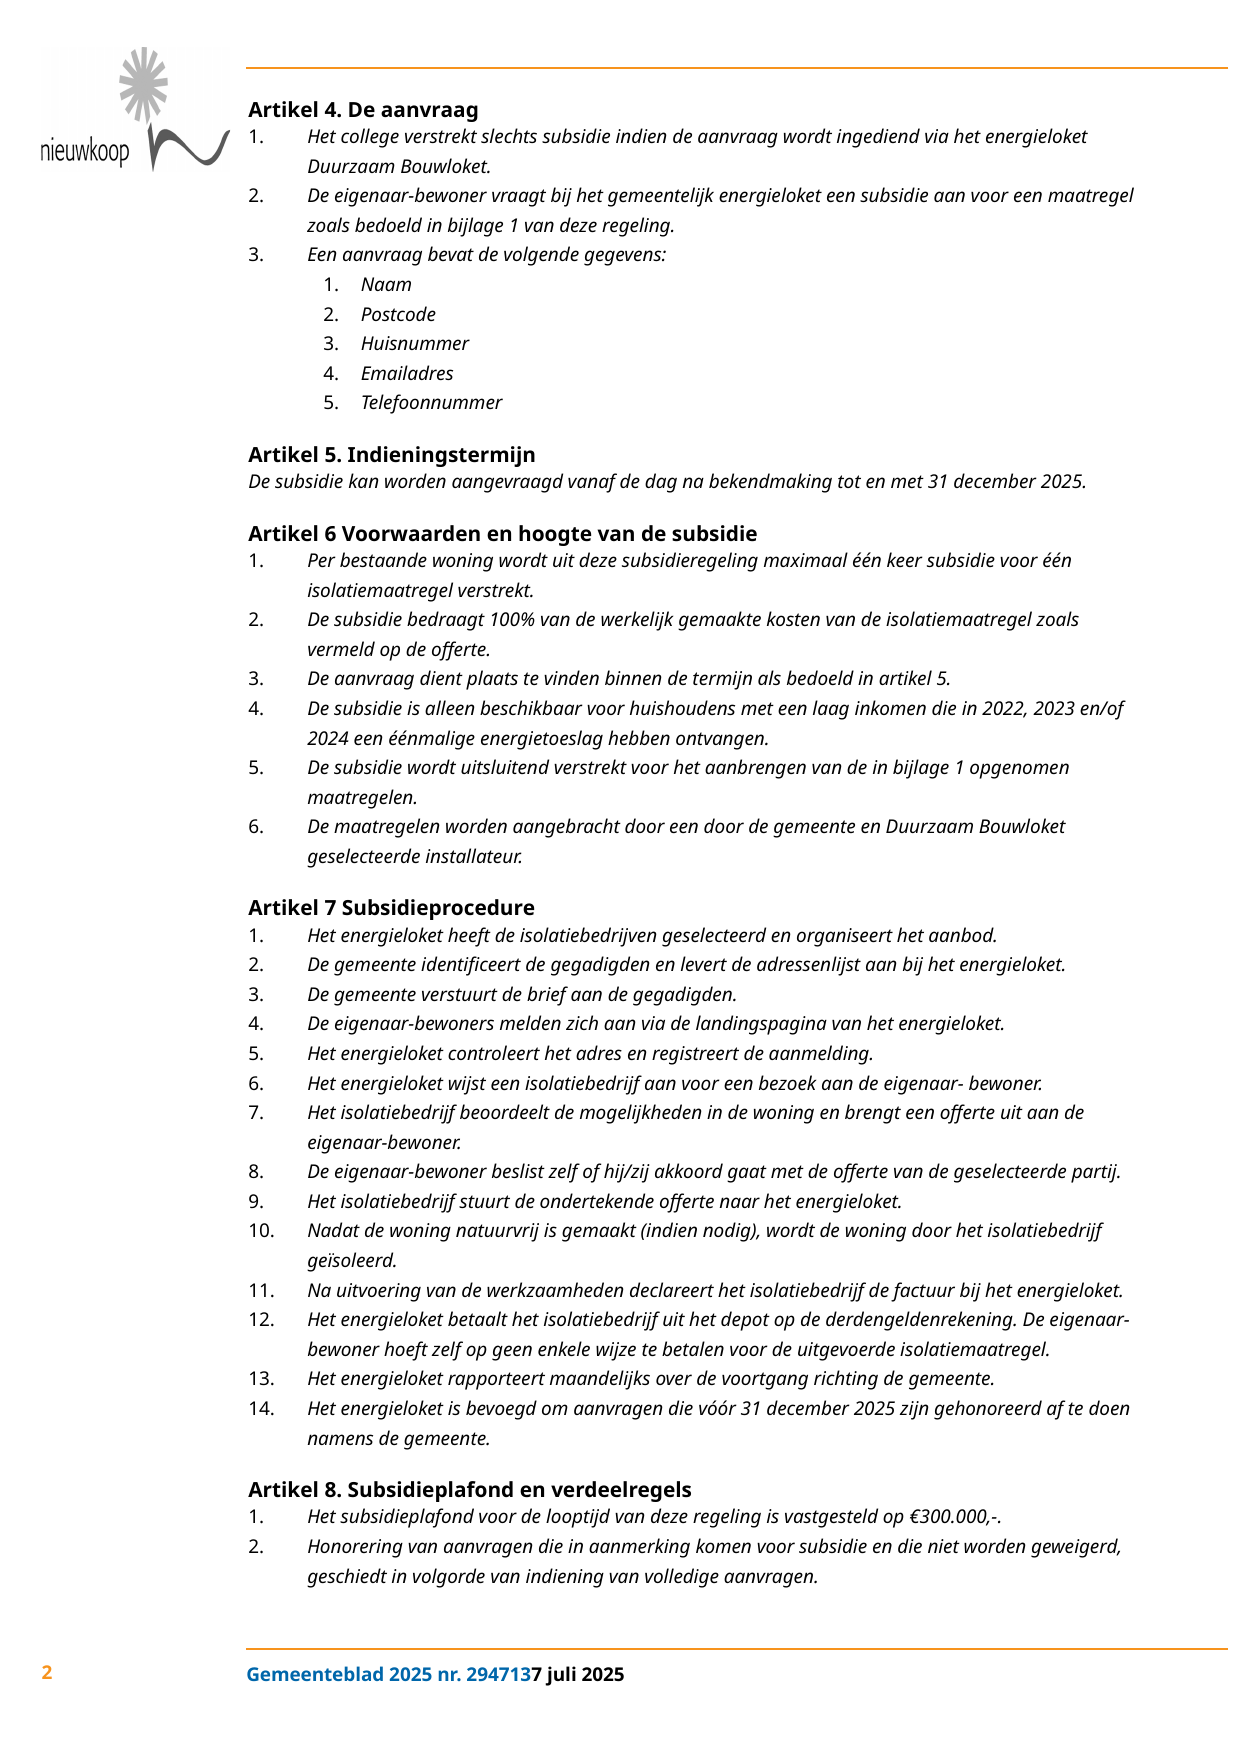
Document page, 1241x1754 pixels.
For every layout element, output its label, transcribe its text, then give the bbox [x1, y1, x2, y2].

list Het isolatiebedrijf stuurt de ondertekende offerte naar het energieloket. [248, 1188, 1152, 1214]
list Naam [323, 271, 1152, 297]
list Telefoonnummer [323, 389, 1152, 415]
list Postcode [323, 301, 1152, 326]
list De eigenaar-bewoner beslist zelf of hij/zij akkoord gaat met de offerte van de geselecteerde partij. [248, 1158, 1152, 1184]
list Per bestaande woning wordt uit deze subsidieregeling maximaal één keer subsidie voor één isolatiemaatregel verstrekt. [248, 547, 1152, 602]
list De eigenaar-bewoners melden zich aan via de landingspagina van het energieloket. [248, 1011, 1152, 1036]
list Het subsidieplafond voor de looptijd van deze regeling is vastgesteld op €300.000,-. [248, 1504, 1152, 1529]
list Huisnummer [323, 330, 1152, 356]
list De aanvraag dient plaats te vinden binnen de termijn als bedoeld in artikel 5. [248, 666, 1152, 691]
text Artikel 7 Subsidieprocedure [248, 893, 1152, 922]
list Het isolatiebedrijf beoordeelt de mogelijkheden in de woning en brengt een offerte uit aan de eigenaar-bewoner. [248, 1099, 1152, 1155]
list Het energieloket rapporteert maandelijks over de voortgang richting de gemeente. [248, 1366, 1152, 1391]
list Na uitvoering van de werkzaamheden declareert het isolatiebedrijf de factuur bij het energieloket. [248, 1277, 1152, 1303]
list De gemeente identificeert de gegadigden en levert de adressenlijst aan bij het energieloket. [248, 951, 1152, 977]
text Artikel 4. De aanvraag [248, 95, 1152, 123]
list Het college verstrekt slechts subsidie indien de aanvraag wordt ingediend via het energieloket Duurzaam Bouwloket. [248, 123, 1152, 178]
list Het energieloket controleert het adres en registreert de aanmelding. [248, 1040, 1152, 1066]
list Het energieloket betaalt het isolatiebedrijf uit het depot op de derdengeldenrekening. De eigenaar-bewoner hoeft zelf op geen enkele wijze te betalen voor de uitgevoerde isolatiemaatregel. [248, 1306, 1152, 1362]
list De maatregelen worden aangebracht door een door de gemeente en Duurzaam Bouwloket geselecteerde installateur. [248, 813, 1152, 869]
text De subsidie kan worden aangevraagd vanaf de dag na bekendmaking tot en met 31 december 2025. [248, 468, 1152, 494]
text Artikel 6 Voorwaarden en hoogte van de subsidie [248, 519, 1152, 547]
list Het energieloket is bevoegd om aanvragen die vóór 31 december 2025 zijn gehonoreerd af te doen namens de gemeente. [248, 1395, 1152, 1451]
list Emailadres [323, 360, 1152, 386]
list Het energieloket heeft de isolatiebedrijven geselecteerd en organiseert het aanbod. [248, 922, 1152, 948]
list Een aanvraag bevat de volgende gegevens: [248, 242, 1152, 267]
list Het energieloket wijst een isolatiebedrijf aan voor een bezoek aan de eigenaar- bewoner. [248, 1070, 1152, 1096]
list De subsidie is alleen beschikbaar voor huishoudens met een laag inkomen die in 2022, 2023 en/of 2024 een éénmalige energietoeslag hebben ontvangen. [248, 695, 1152, 750]
list De subsidie wordt uitsluitend verstrekt voor het aanbrengen van de in bijlage 1 opgenomen maatregelen. [248, 754, 1152, 809]
list Honorering van aanvragen die in aanmerking komen voor subsidie en die niet worden geweigerd, geschiedt in volgorde van indiening van volledige aanvragen. [248, 1533, 1152, 1588]
picture [41, 47, 231, 172]
list Nadat de woning natuurvrij is gemaakt (indien nodig), wordt de woning door het isolatiebedrijf geïsoleerd. [248, 1218, 1152, 1273]
text Artikel 8. Subsidieplafond en verdeelregels [248, 1475, 1152, 1504]
list De subsidie bedraagt 100% van de werkelijk gemaakte kosten van de isolatiemaatregel zoals vermeld op de offerte. [248, 606, 1152, 662]
list De eigenaar-bewoner vraagt bij het gemeentelijk energieloket een subsidie aan voor een maatregel zoals bedoeld in bijlage 1 van deze regeling. [248, 182, 1152, 238]
list De gemeente verstuurt de brief aan de gegadigden. [248, 981, 1152, 1007]
text Artikel 5. Indieningstermijn [248, 440, 1152, 468]
